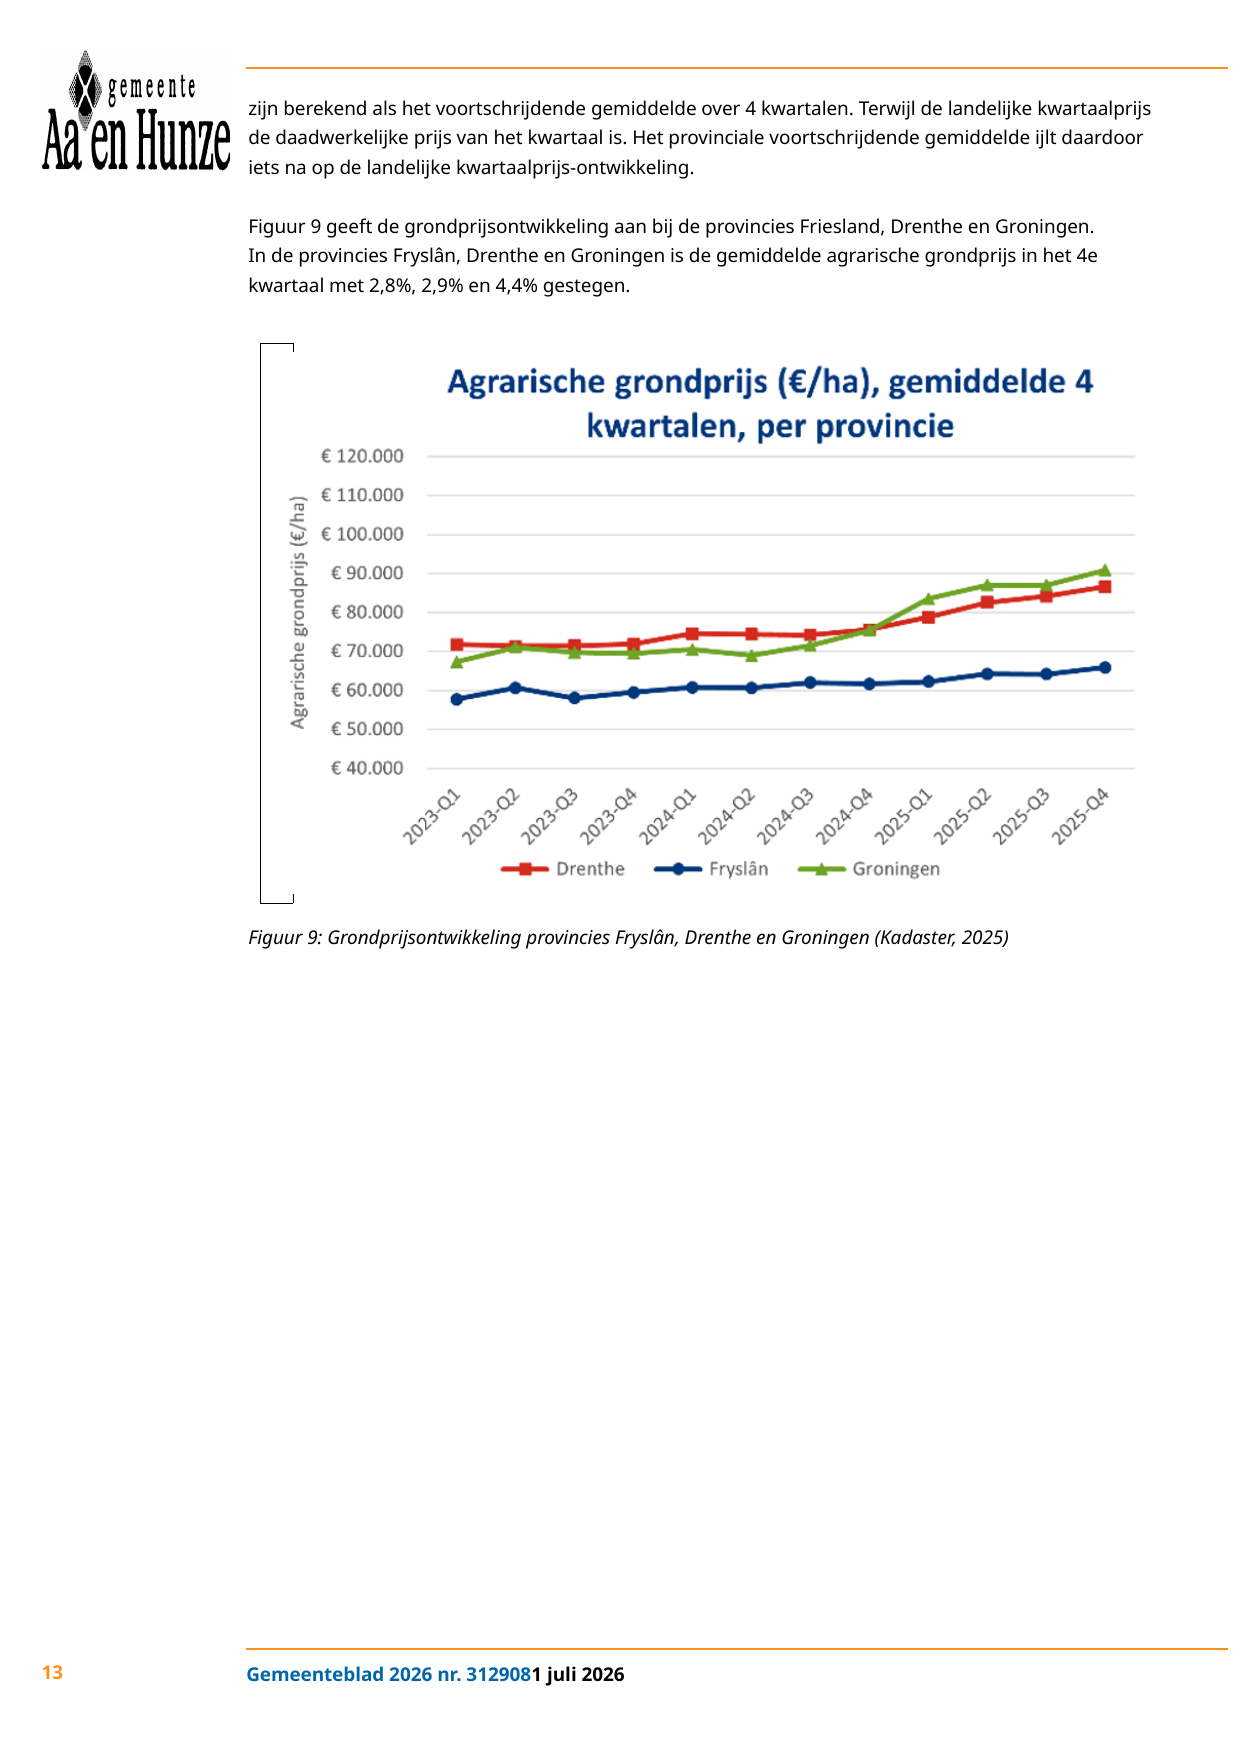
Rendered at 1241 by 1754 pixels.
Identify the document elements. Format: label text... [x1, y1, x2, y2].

text zijn berekend als het voortschrijdende gemiddelde over 4 kwartalen. Terwijl de landelijke kwartaalprijs de daadwerkelijke prijs van het kwartaal is. Het provinciale voortschrijdende gemiddelde ijlt daardoor iets na op de landelijke kwartaalprijs-ontwikkeling. [248, 95, 1152, 180]
picture [268, 352, 1155, 894]
text In de provincies Fryslân, Drenthe en Groningen is de gemiddelde agrarische grondprijs in het 4e kwartaal met 2,8%, 2,9% en 4,4% gestegen. [248, 243, 1152, 298]
text Figuur 9 geeft de grondprijsontwikkeling aan bij de provincies Friesland, Drenthe en Groningen. [248, 213, 1152, 239]
picture [41, 47, 231, 172]
text Figuur 9: Grondprijsontwikkeling provincies Fryslân, Drenthe en Groningen (Kadaster, 2025) [248, 924, 1152, 950]
